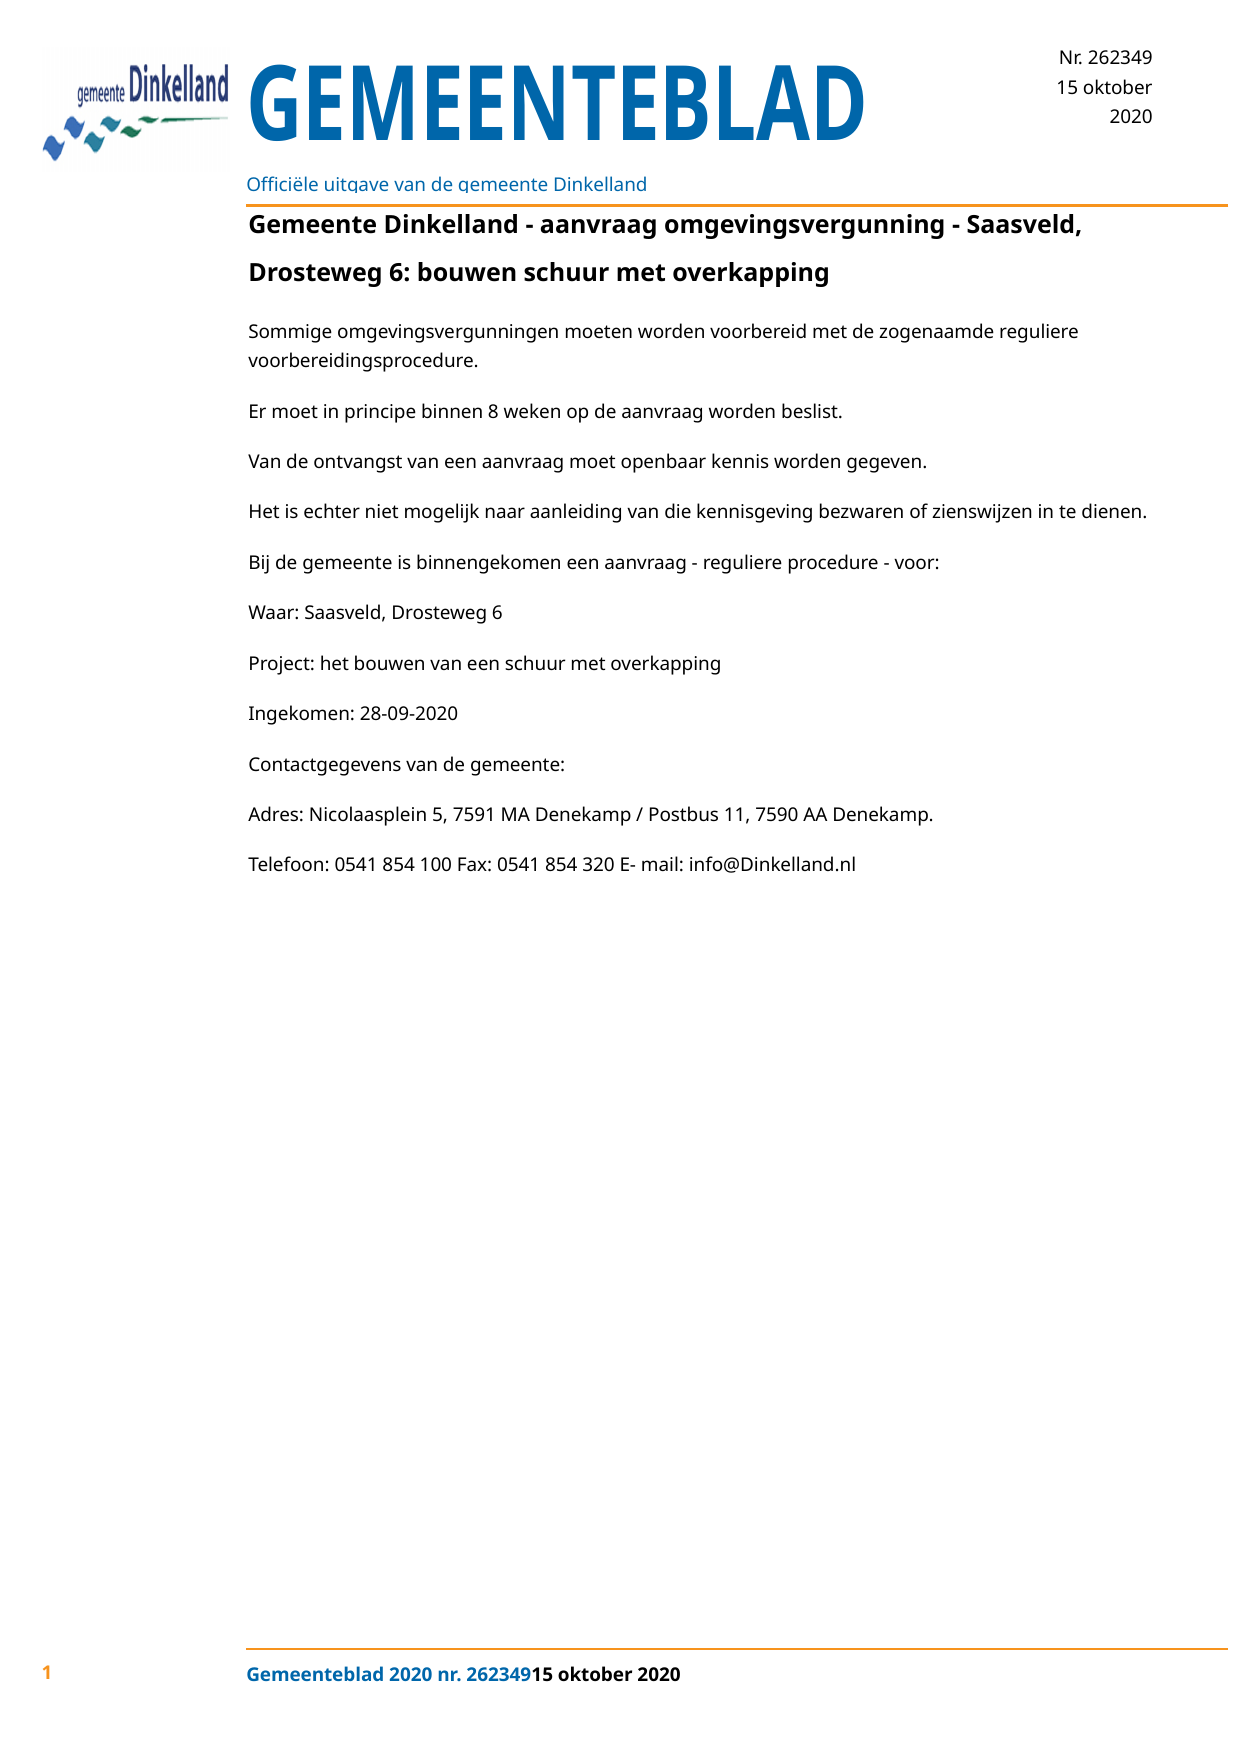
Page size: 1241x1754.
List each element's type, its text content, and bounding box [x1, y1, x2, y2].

text Het is echter niet mogelijk naar aanleiding van die kennisgeving bezwaren of zienswijzen in te dienen. [248, 499, 1152, 524]
text Telefoon: 0541 854 100 Fax: 0541 854 320 E- mail: info@Dinkelland.nl [248, 852, 1152, 877]
text Contactgegevens van de gemeente: [248, 751, 1152, 777]
text Ingekomen: 28-09-2020 [248, 700, 1152, 726]
picture [41, 47, 231, 172]
text Adres: Nicolaasplein 5, 7591 MA Denekamp / Postbus 11, 7590 AA Denekamp. [248, 801, 1152, 827]
text Er moet in principe binnen 8 weken op de aanvraag worden beslist. [248, 398, 1152, 424]
text Waar: Saasveld, Drosteweg 6 [248, 599, 1152, 625]
text Project: het bouwen van een schuur met overkapping [248, 650, 1152, 676]
text Sommige omgevingsvergunningen moeten worden voorbereid met de zogenaamde reguliere voorbereidingsprocedure. [248, 318, 1152, 373]
text Van de ontvangst van een aanvraag moet openbaar kennis worden gegeven. [248, 448, 1152, 474]
text Gemeente Dinkelland - aanvraag omgevingsvergunning - Saasveld, Drosteweg 6: bouwen schuur met overkapping [248, 207, 1152, 288]
text Bij de gemeente is binnengekomen een aanvraag - reguliere procedure - voor: [248, 549, 1152, 575]
